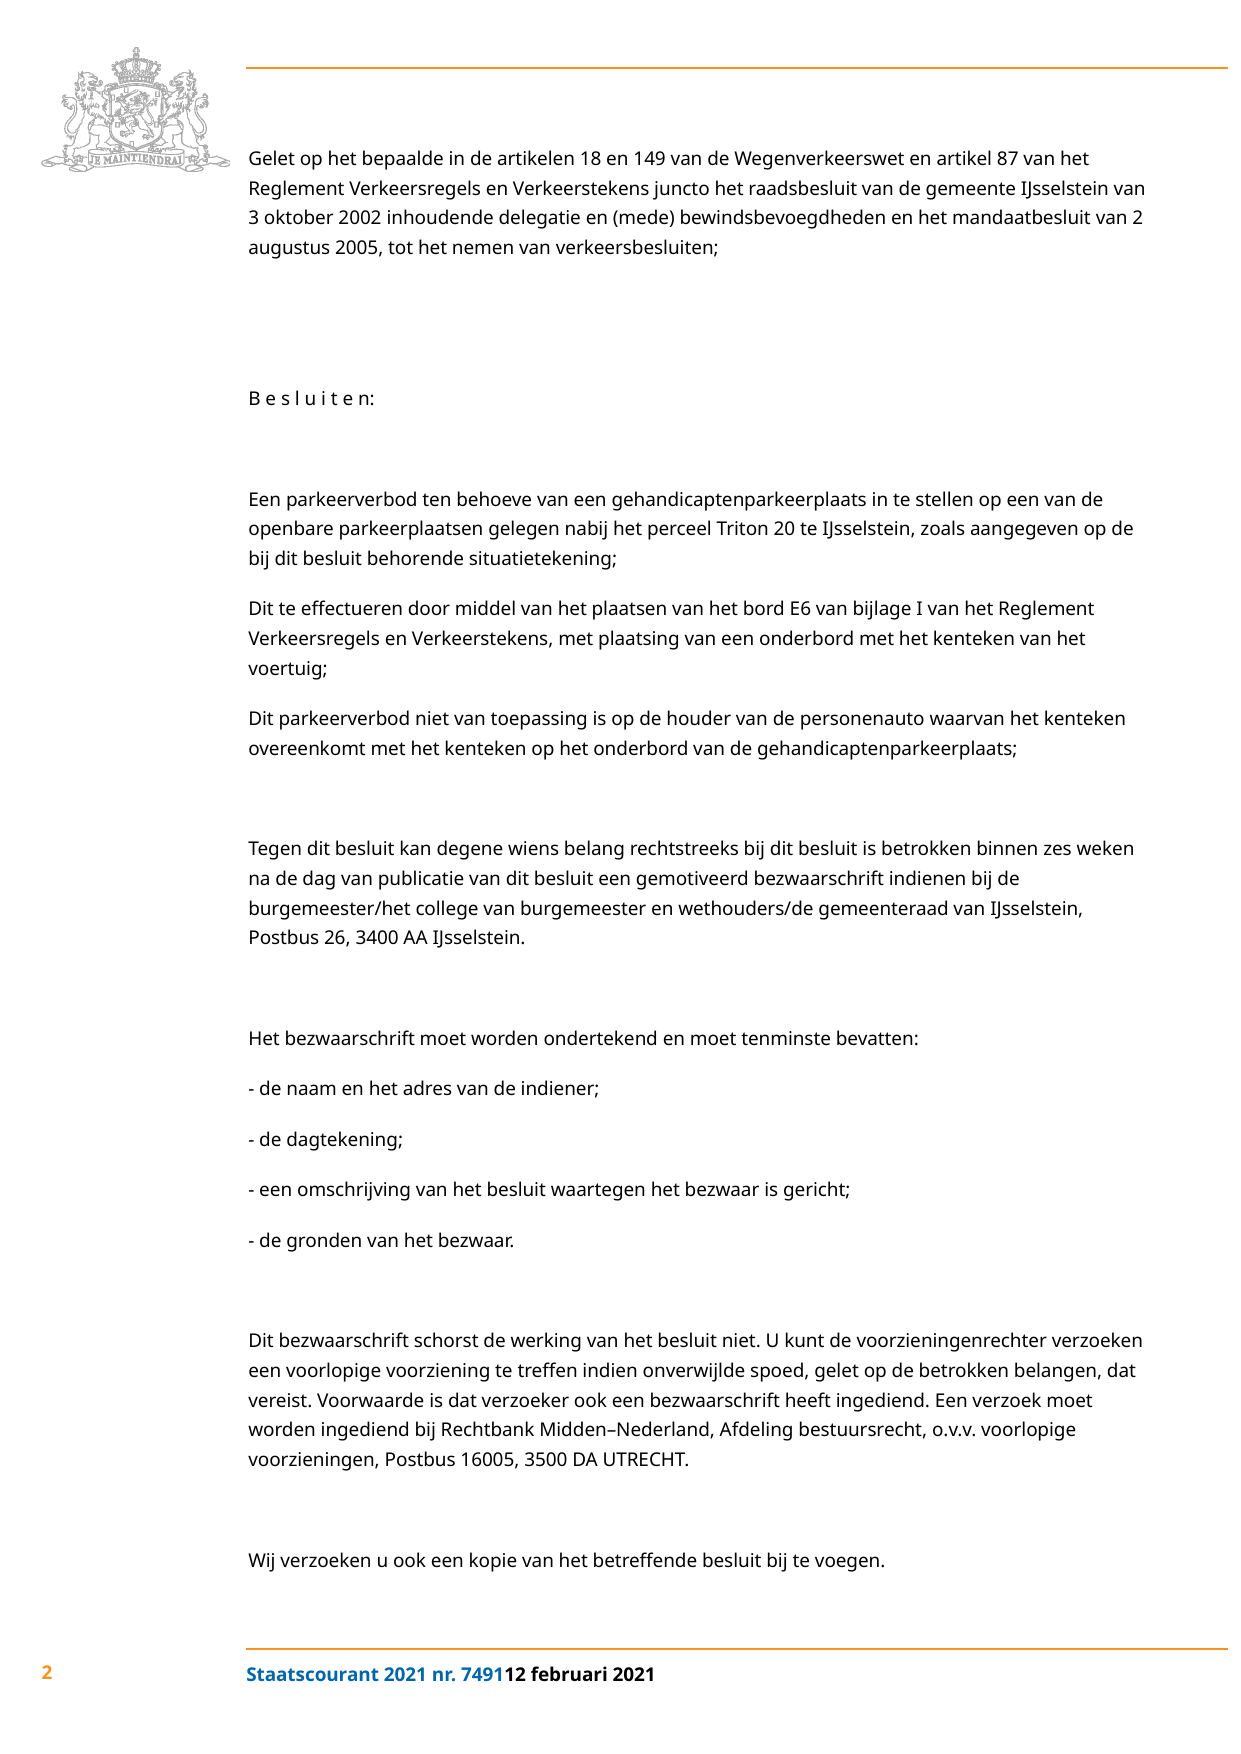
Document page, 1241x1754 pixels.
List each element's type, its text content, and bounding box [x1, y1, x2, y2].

text Een parkeerverbod ten behoeve van een gehandicaptenparkeerplaats in te stellen op een van de openbare parkeerplaatsen gelegen nabij het perceel Triton 20 te IJsselstein, zoals aangegeven op de bij dit besluit behorende situatietekening; [248, 486, 1152, 571]
text Dit bezwaarschrift schorst de werking van het besluit niet. U kunt de voorzieningenrechter verzoeken een voorlopige voorziening te treffen indien onverwijlde spoed, gelet op de betrokken belangen, dat vereist. Voorwaarde is dat verzoeker ook een bezwaarschrift heeft ingediend. Een verzoek moet worden ingediend bij Rechtbank Midden–Nederland, Afdeling bestuursrecht, o.v.v. voorlopige voorzieningen, Postbus 16005, 3500 DA UTRECHT. [248, 1328, 1152, 1472]
text - de naam en het adres van de indiener; [248, 1076, 1152, 1101]
text - de dagtekening; [248, 1126, 1152, 1152]
text - de gronden van het bezwaar. [248, 1227, 1152, 1253]
text Dit te effectueren door middel van het plaatsen van het bord E6 van bijlage I van het Reglement Verkeersregels en Verkeerstekens, met plaatsing van een onderbord met het kenteken van het voertuig; [248, 596, 1152, 681]
text Gelet op het bepaalde in de artikelen 18 en 149 van de Wegenverkeerswet en artikel 87 van het Reglement Verkeersregels en Verkeerstekens juncto het raadsbesluit van de gemeente IJsselstein van 3 oktober 2002 inhoudende delegatie en (mede) bewindsbevoegdheden en het mandaatbesluit van 2 augustus 2005, tot het nemen van verkeersbesluiten; [248, 145, 1152, 260]
text Tegen dit besluit kan degene wiens belang rechtstreeks bij dit besluit is betrokken binnen zes weken na de dag van publicatie van dit besluit een gemotiveerd bezwaarschrift indienen bij de burgemeester/het college van burgemeester en wethouders/de gemeenteraad van IJsselstein, Postbus 26, 3400 AA IJsselstein. [248, 836, 1152, 950]
text - een omschrijving van het besluit waartegen het bezwaar is gericht; [248, 1176, 1152, 1202]
text Dit parkeerverbod niet van toepassing is op de houder van de personenauto waarvan het kenteken overeenkomt met het kenteken op het onderbord van de gehandicaptenparkeerplaats; [248, 705, 1152, 761]
text B e s l u i t e n: [248, 385, 1152, 411]
picture [41, 47, 231, 172]
text Wij verzoeken u ook een kopie van het betreffende besluit bij te voegen. [248, 1547, 1152, 1573]
text Het bezwaarschrift moet worden ondertekend en moet tenminste bevatten: [248, 1025, 1152, 1051]
